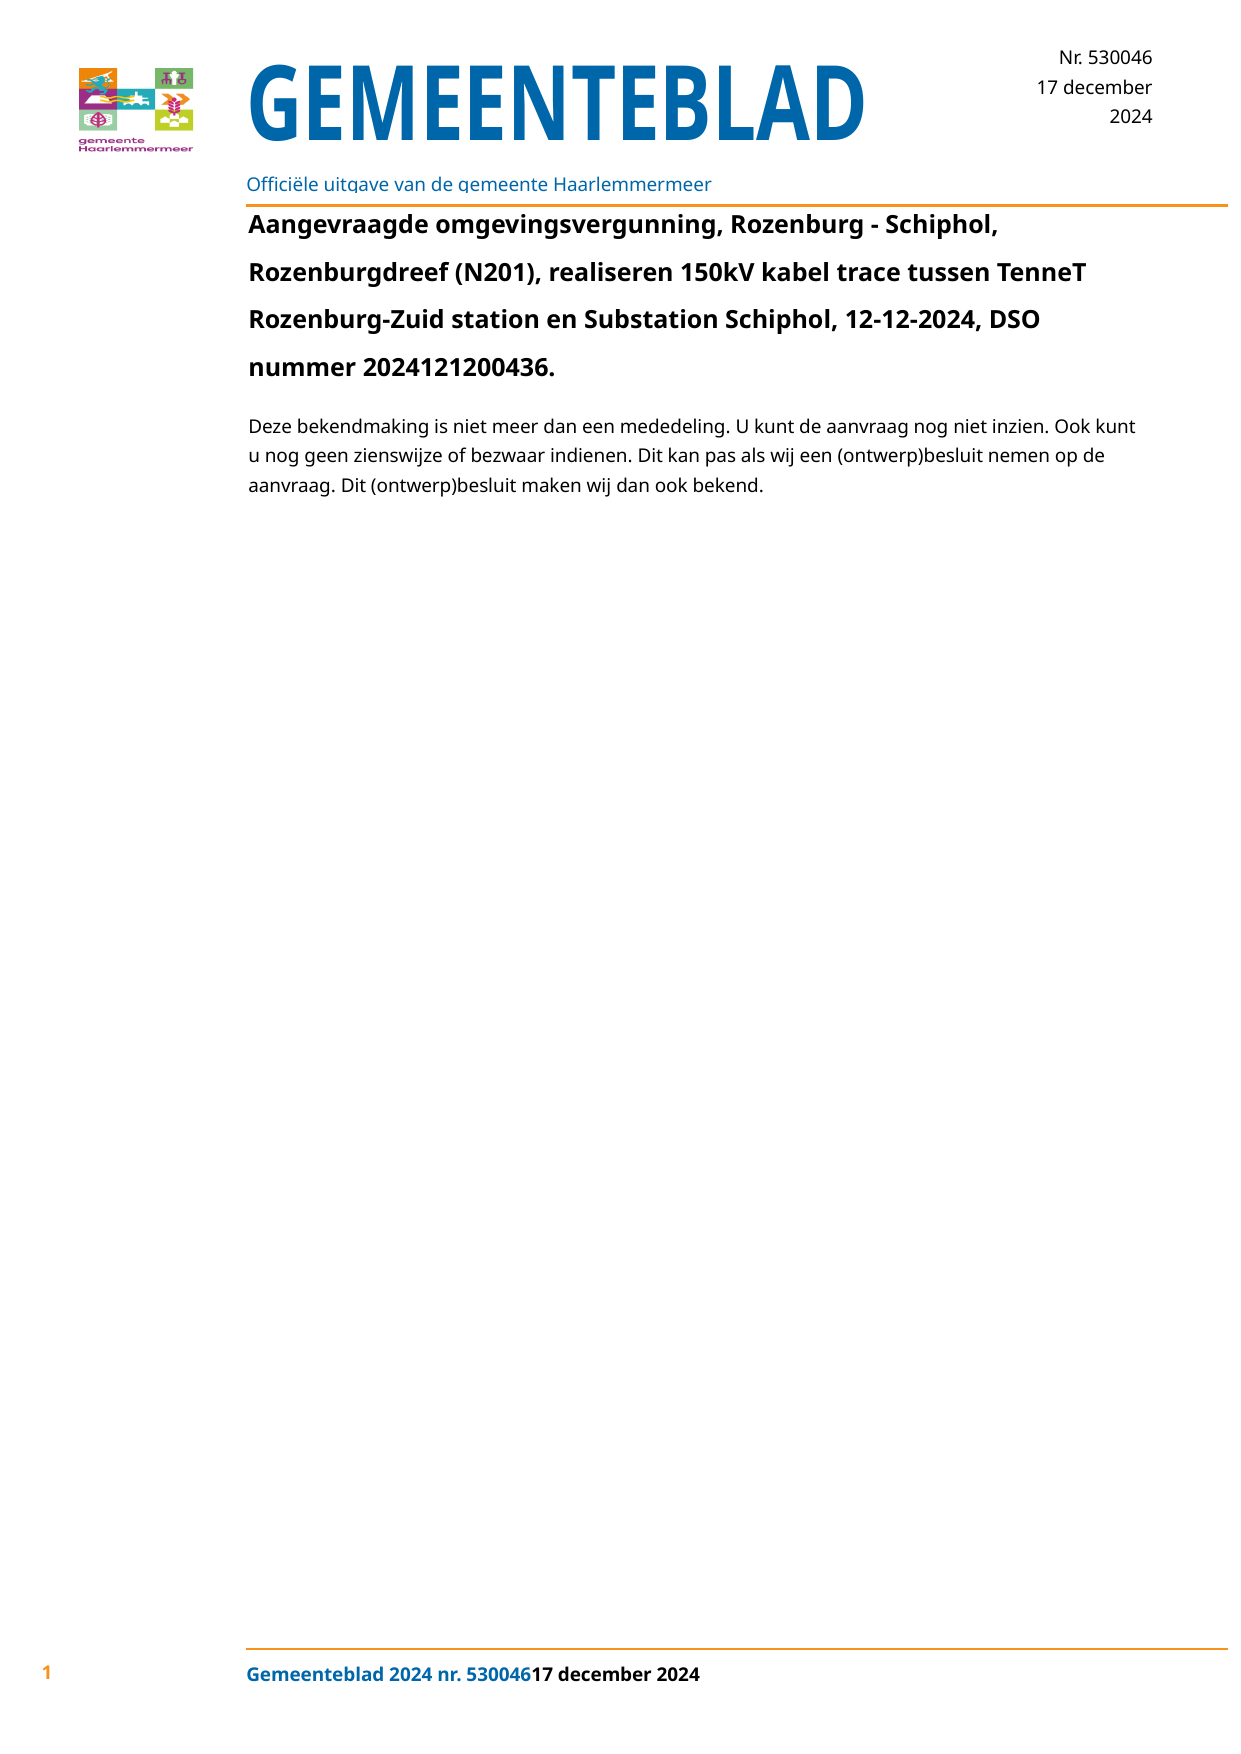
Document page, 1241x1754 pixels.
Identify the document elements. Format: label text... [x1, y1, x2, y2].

text Deze bekendmaking is niet meer dan een mededeling. U kunt de aanvraag nog niet inzien. Ook kunt u nog geen zienswijze of bezwaar indienen. Dit kan pas als wij een (ontwerp)besluit nemen op de aanvraag. Dit (ontwerp)besluit maken wij dan ook bekend. [248, 413, 1152, 498]
picture [41, 47, 231, 172]
text Aangevraagde omgevingsvergunning, Rozenburg - Schiphol, Rozenburgdreef (N201), realiseren 150kV kabel trace tussen TenneT Rozenburg-Zuid station en Substation Schiphol, 12-12-2024, DSO nummer 2024121200436. [248, 207, 1152, 384]
